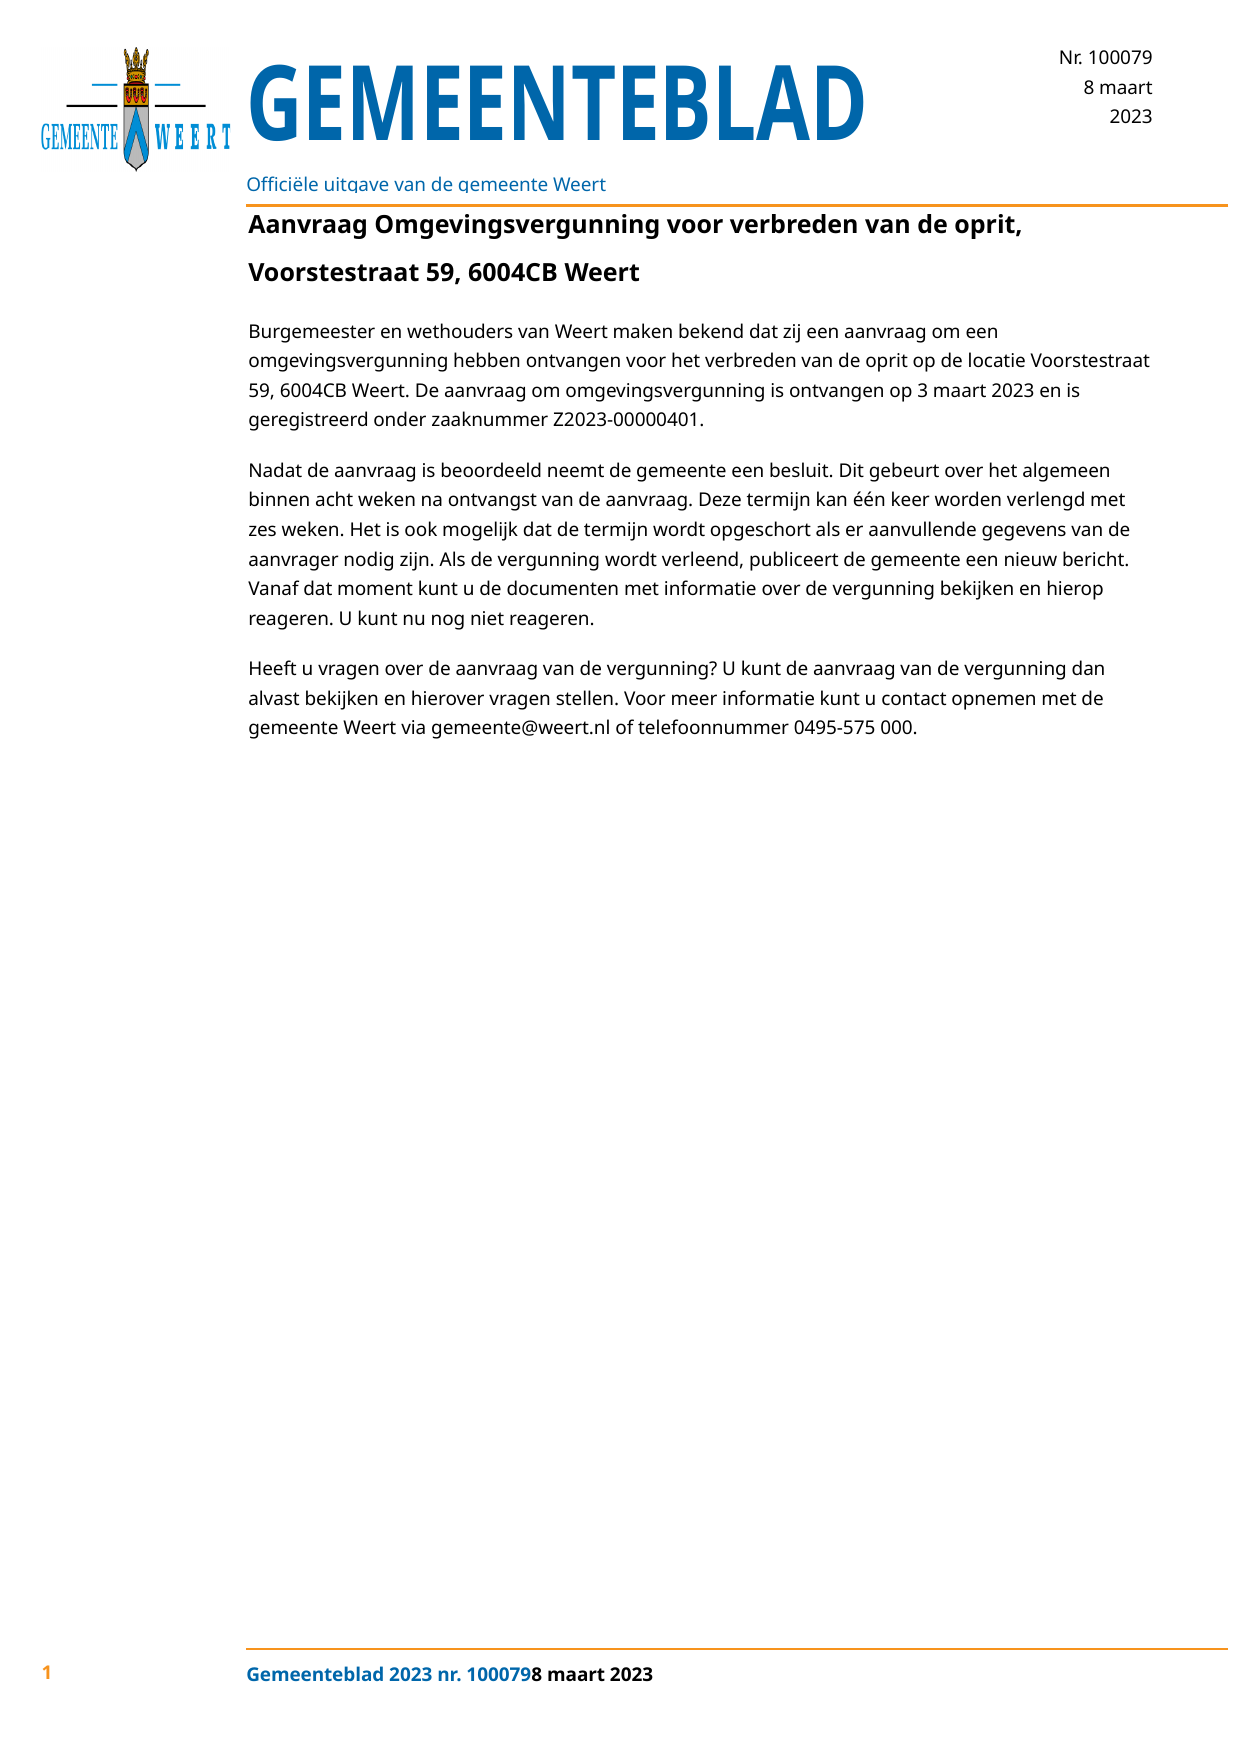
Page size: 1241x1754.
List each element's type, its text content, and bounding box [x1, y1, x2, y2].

picture [41, 47, 231, 172]
text Burgemeester en wethouders van Weert maken bekend dat zij een aanvraag om een omgevingsvergunning hebben ontvangen voor het verbreden van de oprit op de locatie Voorstestraat 59, 6004CB Weert. De aanvraag om omgevingsvergunning is ontvangen op 3 maart 2023 en is geregistreerd onder zaaknummer Z2023-00000401. [248, 318, 1152, 432]
text Nadat de aanvraag is beoordeeld neemt de gemeente een besluit. Dit gebeurt over het algemeen binnen acht weken na ontvangst van de aanvraag. Deze termijn kan één keer worden verlengd met zes weken. Het is ook mogelijk dat de termijn wordt opgeschort als er aanvullende gegevens van de aanvrager nodig zijn. Als de vergunning wordt verleend, publiceert de gemeente een nieuw bericht. Vanaf dat moment kunt u de documenten met informatie over de vergunning bekijken en hierop reageren. U kunt nu nog niet reageren. [248, 457, 1152, 631]
text Aanvraag Omgevingsvergunning voor verbreden van de oprit, Voorstestraat 59, 6004CB Weert [248, 207, 1152, 288]
text Heeft u vragen over de aanvraag van de vergunning? U kunt de aanvraag van de vergunning dan alvast bekijken en hierover vragen stellen. Voor meer informatie kunt u contact opnemen met de gemeente Weert via gemeente@weert.nl of telefoonnummer 0495-575 000. [248, 655, 1152, 740]
